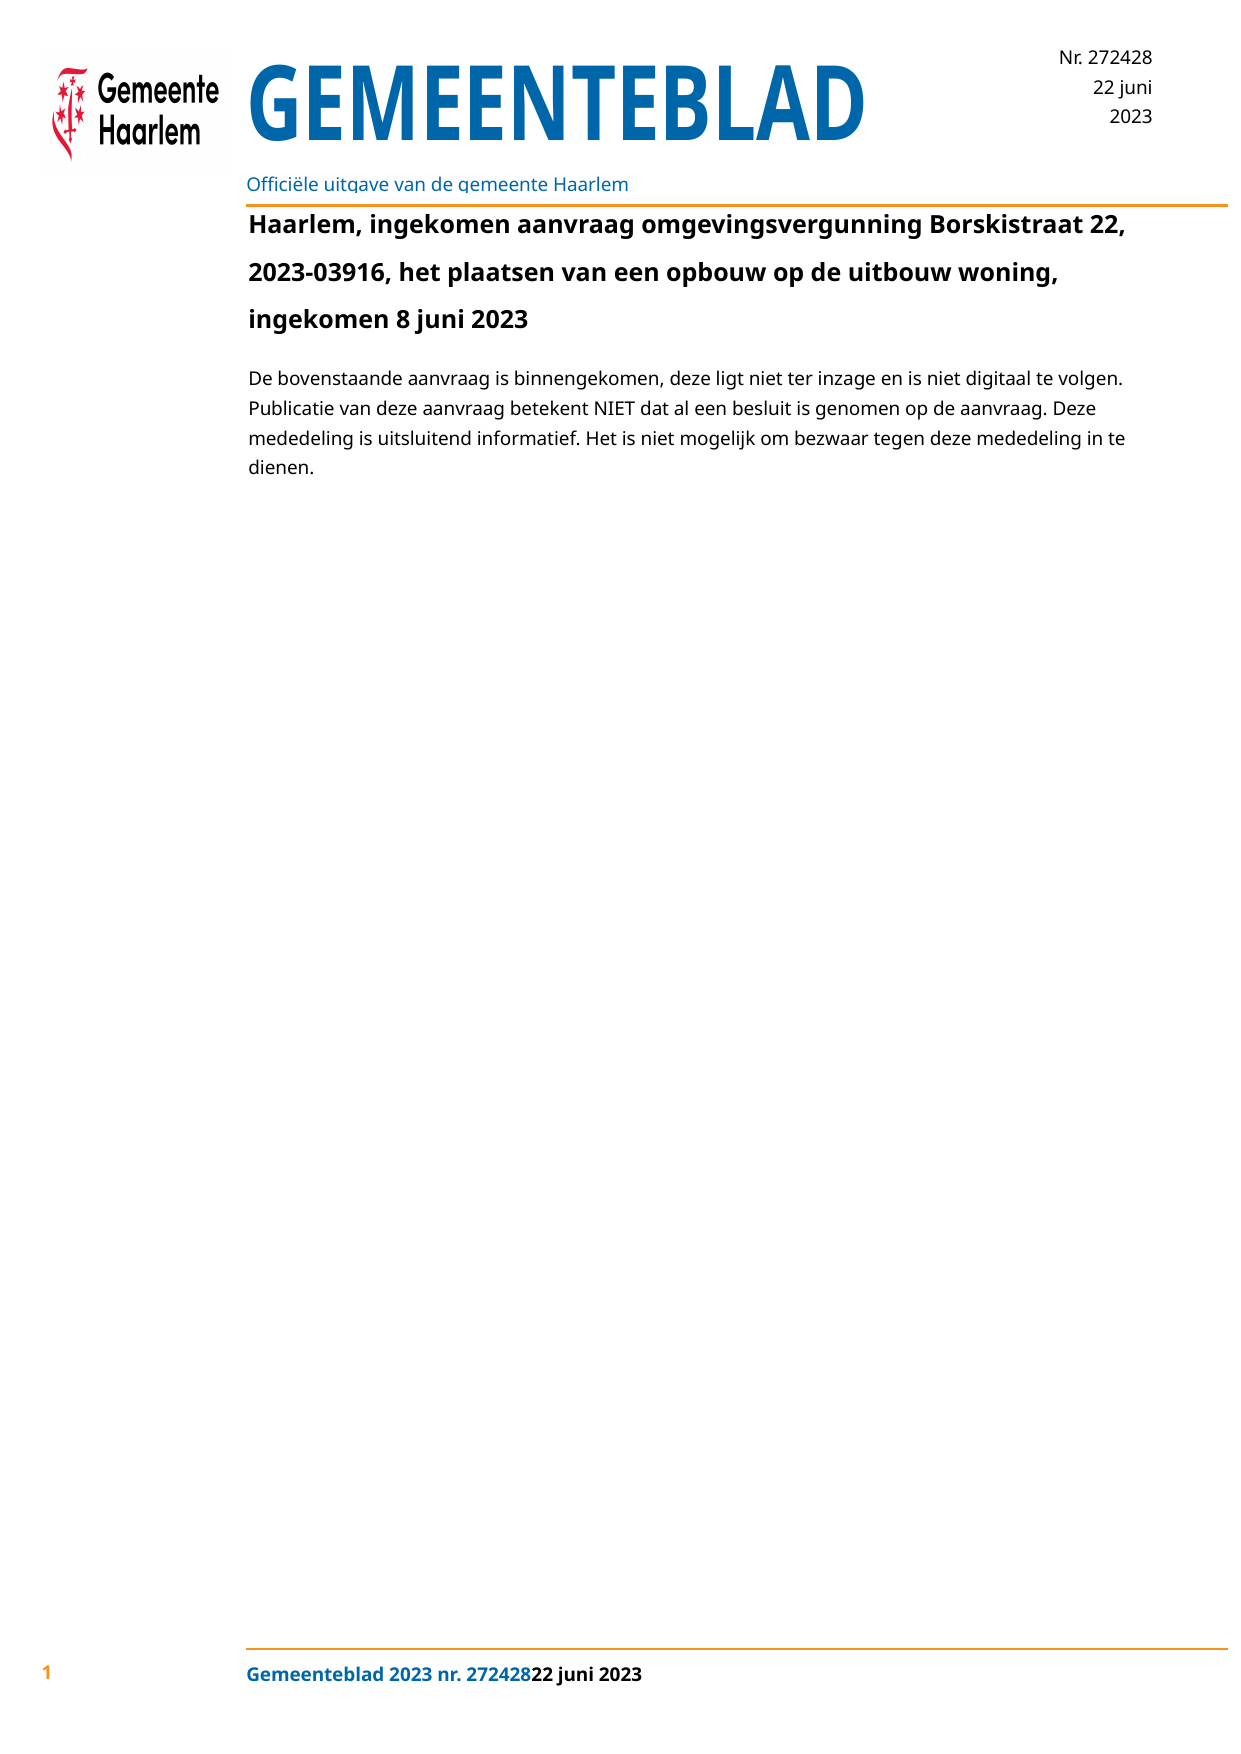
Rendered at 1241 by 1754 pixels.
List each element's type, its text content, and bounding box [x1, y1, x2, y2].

text Haarlem, ingekomen aanvraag omgevingsvergunning Borskistraat 22, 2023-03916, het plaatsen van een opbouw op de uitbouw woning, ingekomen 8 juni 2023 [248, 207, 1152, 336]
picture [41, 47, 231, 172]
text De bovenstaande aanvraag is binnengekomen, deze ligt niet ter inzage en is niet digitaal te volgen. Publicatie van deze aanvraag betekent NIET dat al een besluit is genomen op de aanvraag. Deze mededeling is uitsluitend informatief. Het is niet mogelijk om bezwaar tegen deze mededeling in te dienen. [248, 366, 1152, 480]
